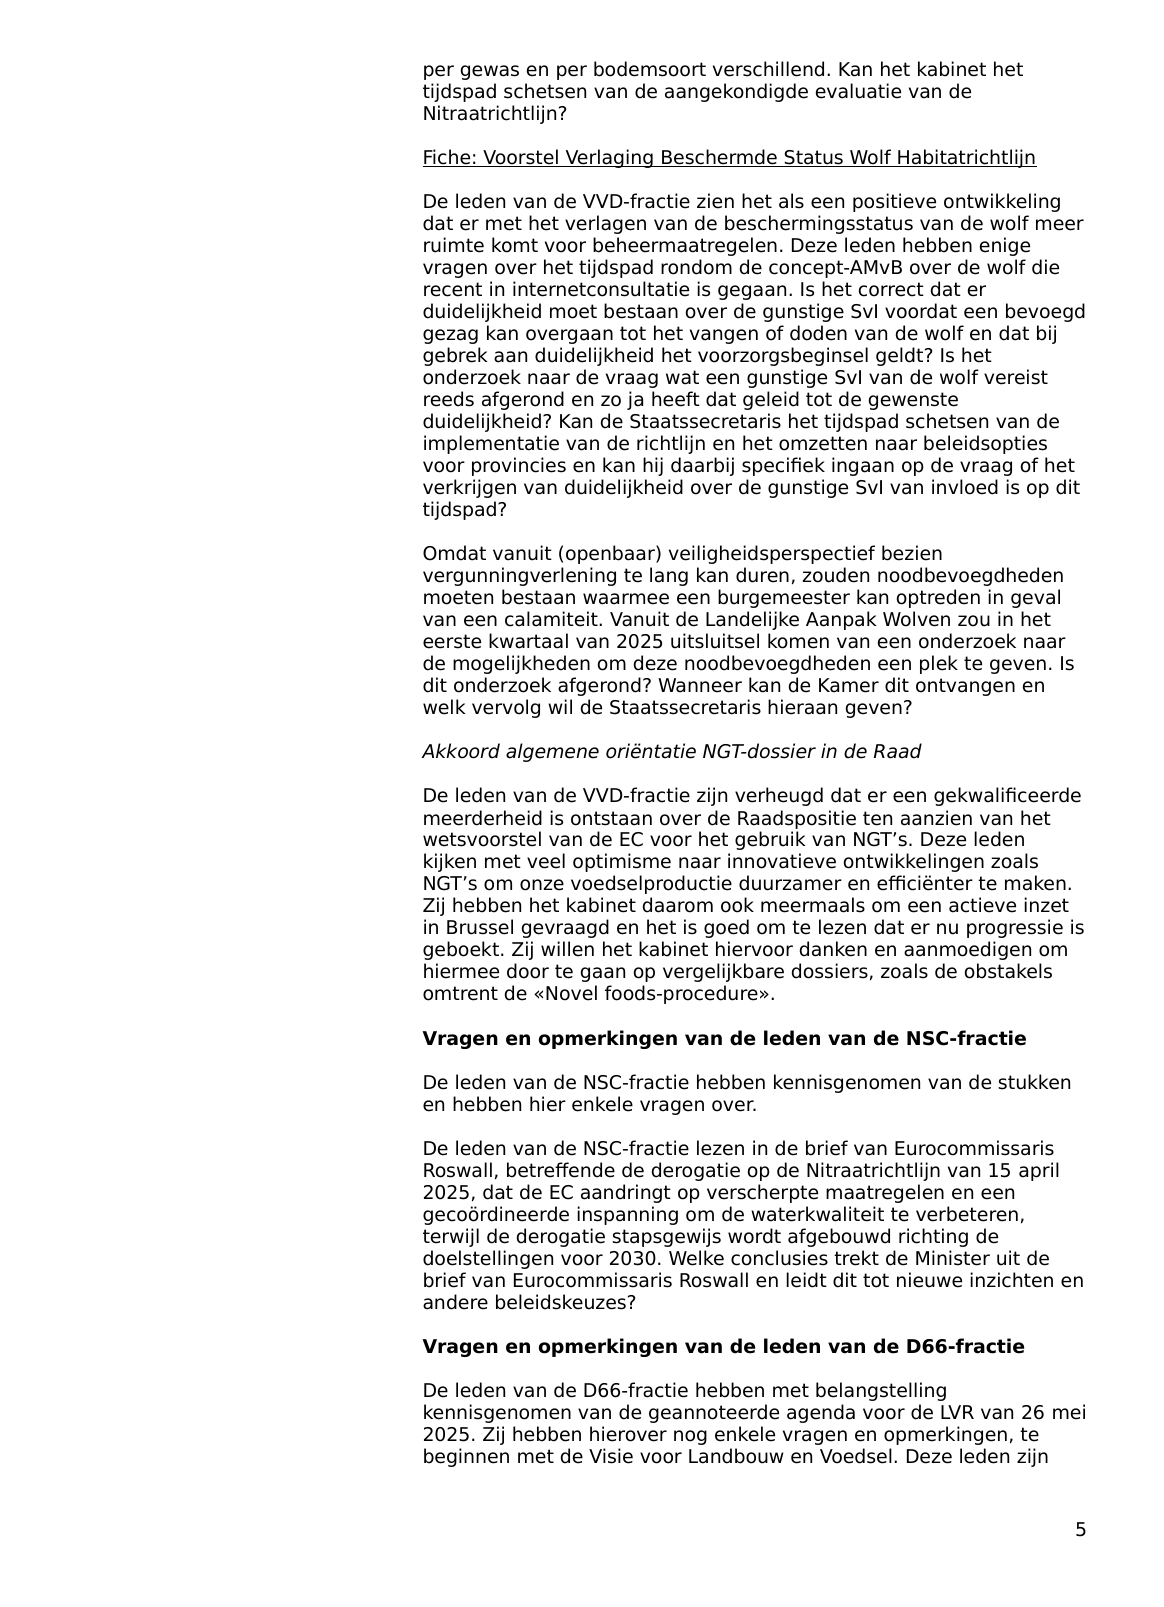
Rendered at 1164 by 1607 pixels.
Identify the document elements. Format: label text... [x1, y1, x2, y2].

text De leden van de D66-fractie hebben met belangstelling kennisgenomen van de geannoteerde agenda voor de LVR van 26 mei 2025. Zij hebben hierover nog enkele vragen en opmerkingen, te beginnen met de Visie voor Landbouw en Voedsel. Deze leden zijn [422, 1380, 1087, 1468]
text De leden van de NSC-fractie hebben kennisgenomen van de stukken en hebben hier enkele vragen over. [422, 1072, 1087, 1116]
text De leden van de VVD-fractie zijn verheugd dat er een gekwalificeerde meerderheid is ontstaan over de Raadspositie ten aanzien van het wetsvoorstel van de EC voor het gebruik van NGT’s. Deze leden kijken met veel optimisme naar innovatieve ontwikkelingen zoals NGT’s om onze voedselproductie duurzamer en efficiënter te maken. Zij hebben het kabinet daarom ook meermaals om een actieve inzet in Brussel gevraagd en het is goed om te lezen dat er nu progressie is geboekt. Zij willen het kabinet hiervoor danken en aanmoedigen om hiermee door te gaan op vergelijkbare dossiers, zoals de obstakels omtrent de «Novel foods-procedure». [422, 785, 1087, 1005]
text De leden van de NSC-fractie lezen in de brief van Eurocommissaris Roswall, betreffende de derogatie op de Nitraatrichtlijn van 15 april 2025, dat de EC aandringt op verscherpte maatregelen en een gecoördineerde inspanning om de waterkwaliteit te verbeteren, terwijl de derogatie stapsgewijs wordt afgebouwd richting de doelstellingen voor 2030. Welke conclusies trekt de Minister uit de brief van Eurocommissaris Roswall en leidt dit tot nieuwe inzichten en andere beleidskeuzes? [422, 1138, 1087, 1313]
subtitle Akkoord algemene oriëntatie NGT-dossier in de Raad [422, 741, 1087, 763]
text per gewas en per bodemsoort verschillend. Kan het kabinet het tijdspad schetsen van de aangekondigde evaluatie van de Nitraatrichtlijn? [422, 59, 1087, 125]
subtitle Fiche: Voorstel Verlaging Beschermde Status Wolf Habitatrichtlijn [422, 147, 1087, 169]
text Omdat vanuit (openbaar) veiligheidsperspectief bezien vergunningverlening te lang kan duren, zouden noodbevoegdheden moeten bestaan waarmee een burgemeester kan optreden in geval van een calamiteit. Vanuit de Landelijke Aanpak Wolven zou in het eerste kwartaal van 2025 uitsluitsel komen van een onderzoek naar de mogelijkheden om deze noodbevoegdheden een plek te geven. Is dit onderzoek afgerond? Wanneer kan de Kamer dit ontvangen en welk vervolg wil de Staatssecretaris hieraan geven? [422, 543, 1087, 719]
subtitle Vragen en opmerkingen van de leden van de D66-fractie [422, 1336, 1087, 1358]
text De leden van de VVD-fractie zien het als een positieve ontwikkeling dat er met het verlagen van de beschermingsstatus van de wolf meer ruimte komt voor beheermaatregelen. Deze leden hebben enige vragen over het tijdspad rondom de concept-AMvB over de wolf die recent in internetconsultatie is gegaan. Is het correct dat er duidelijkheid moet bestaan over de gunstige SvI voordat een bevoegd gezag kan overgaan tot het vangen of doden van de wolf en dat bij gebrek aan duidelijkheid het voorzorgsbeginsel geldt? Is het onderzoek naar de vraag wat een gunstige SvI van de wolf vereist reeds afgerond en zo ja heeft dat geleid tot de gewenste duidelijkheid? Kan de Staatssecretaris het tijdspad schetsen van de implementatie van de richtlijn en het omzetten naar beleidsopties voor provincies en kan hij daarbij specifiek ingaan op de vraag of het verkrijgen van duidelijkheid over de gunstige SvI van invloed is op dit tijdspad? [422, 191, 1087, 521]
subtitle Vragen en opmerkingen van de leden van de NSC-fractie [422, 1027, 1087, 1049]
